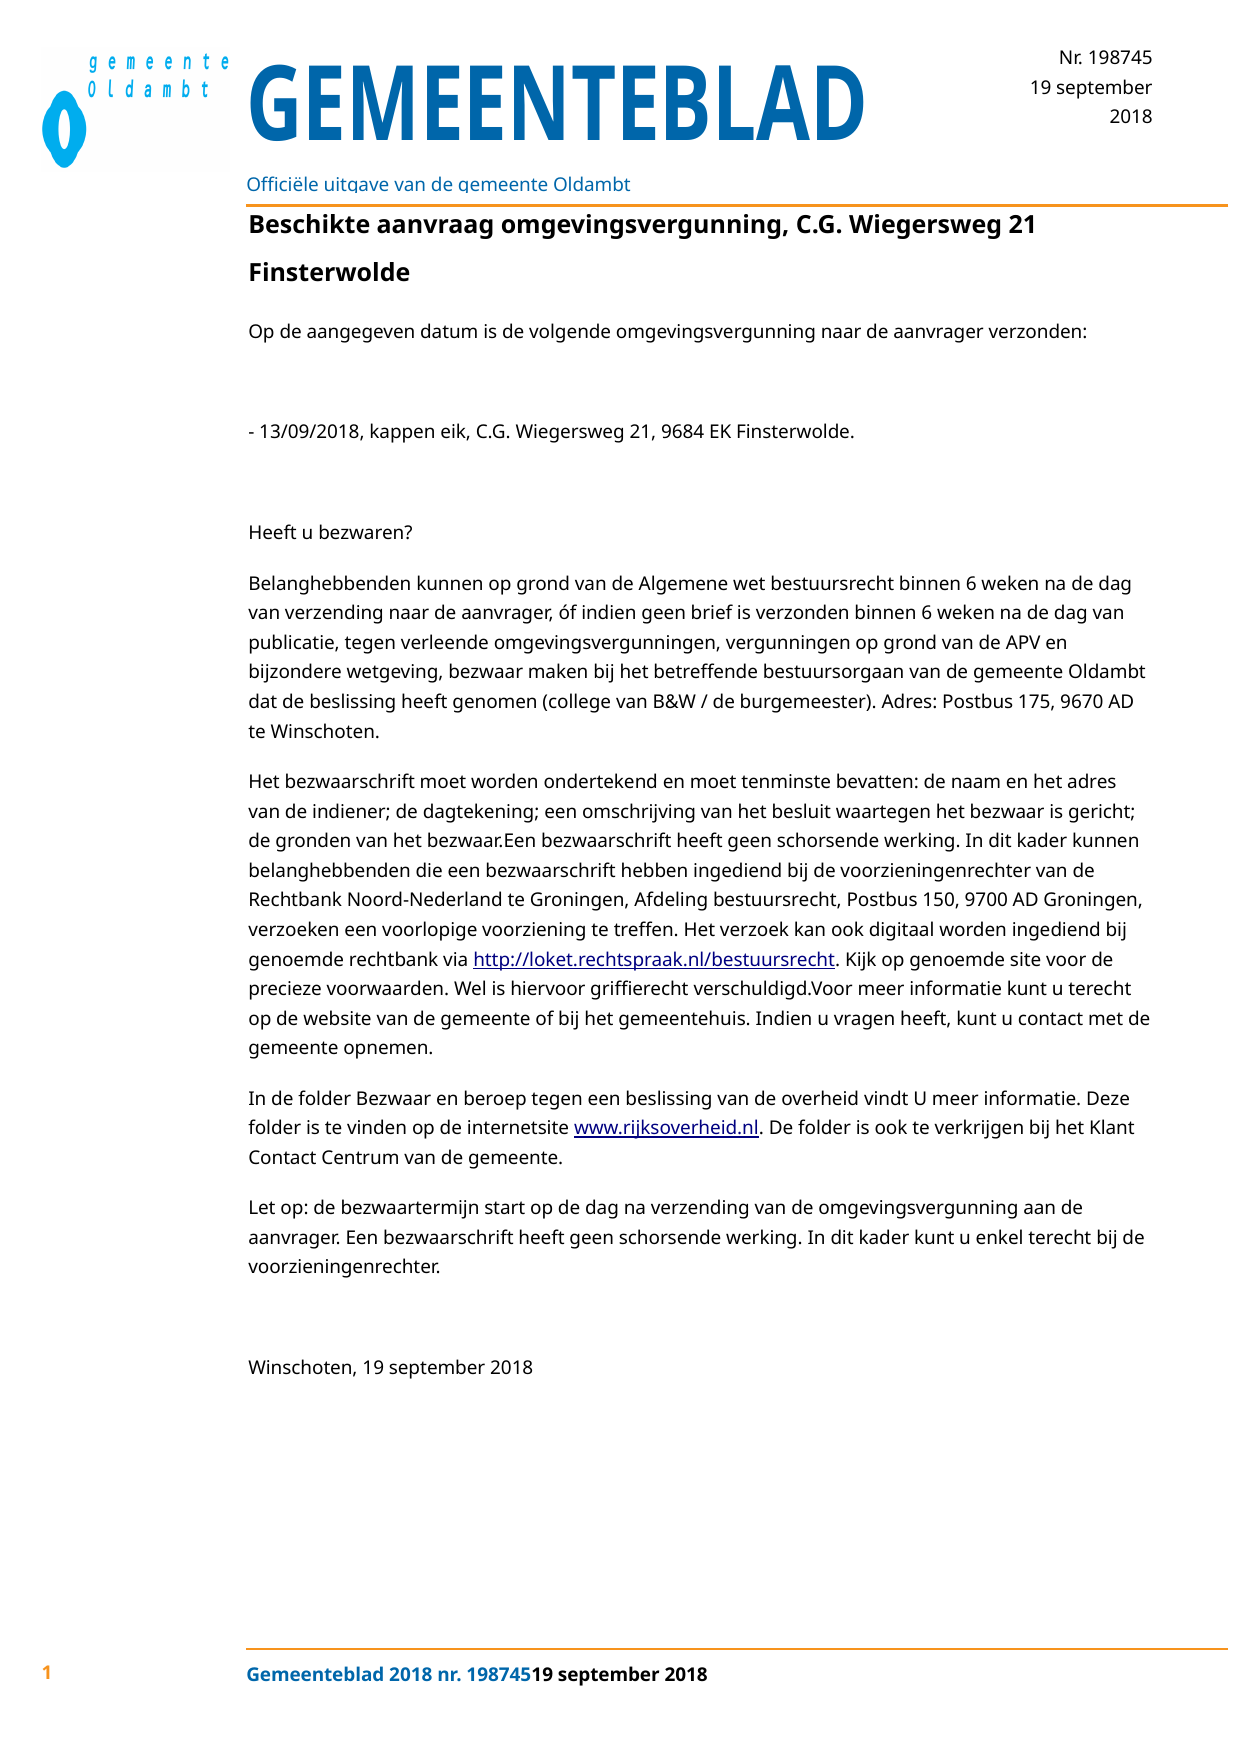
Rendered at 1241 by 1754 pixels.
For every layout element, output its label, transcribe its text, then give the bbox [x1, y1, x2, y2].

text Heeft u bezwaren? [248, 519, 1152, 545]
text Belanghebbenden kunnen op grond van de Algemene wet bestuursrecht binnen 6 weken na de dag van verzending naar de aanvrager, óf indien geen brief is verzonden binnen 6 weken na de dag van publicatie, tegen verleende omgevingsvergunningen, vergunningen op grond van de APV en bijzondere wetgeving, bezwaar maken bij het betreffende bestuursorgaan van de gemeente Oldambt dat de beslissing heeft genomen (college van B&W / de burgemeester). Adres: Postbus 175, 9670 AD te Winschoten. [248, 570, 1152, 744]
text Het bezwaarschrift moet worden ondertekend en moet tenminste bevatten: de naam en het adres van de indiener; de dagtekening; een omschrijving van het besluit waartegen het bezwaar is gericht; de gronden van het bezwaar.Een bezwaarschrift heeft geen schorsende werking. In dit kader kunnen belanghebbenden die een bezwaarschrift hebben ingediend bij de voorzieningenrechter van de Rechtbank Noord-Nederland te Groningen, Afdeling bestuursrecht, Postbus 150, 9700 AD Groningen, verzoeken een voorlopige voorziening te treffen. Het verzoek kan ook digitaal worden ingediend bij genoemde rechtbank via http://loket.rechtspraak.nl/bestuursrecht. Kijk op genoemde site voor de precieze voorwaarden. Wel is hiervoor griffierecht verschuldigd.Voor meer informatie kunt u terecht op de website van de gemeente of bij het gemeentehuis. Indien u vragen heeft, kunt u contact met de gemeente opnemen. [248, 768, 1152, 1060]
text - 13/09/2018, kappen eik, C.G. Wiegersweg 21, 9684 EK Finsterwolde. [248, 419, 1152, 444]
text Beschikte aanvraag omgevingsvergunning, C.G. Wiegersweg 21 Finsterwolde [248, 207, 1152, 288]
text Op de aangegeven datum is de volgende omgevingsvergunning naar de aanvrager verzonden: [248, 318, 1152, 344]
text In de folder Bezwaar en beroep tegen een beslissing van de overheid vindt U meer informatie. Deze folder is te vinden op de internetsite www.rijksoverheid.nl. De folder is ook te verkrijgen bij het Klant Contact Centrum van de gemeente. [248, 1085, 1152, 1170]
picture [41, 47, 231, 172]
text Winschoten, 19 september 2018 [248, 1354, 1152, 1380]
text Let op: de bezwaartermijn start op de dag na verzending van de omgevingsvergunning aan de aanvrager. Een bezwaarschrift heeft geen schorsende werking. In dit kader kunt u enkel terecht bij de voorzieningenrechter. [248, 1194, 1152, 1279]
